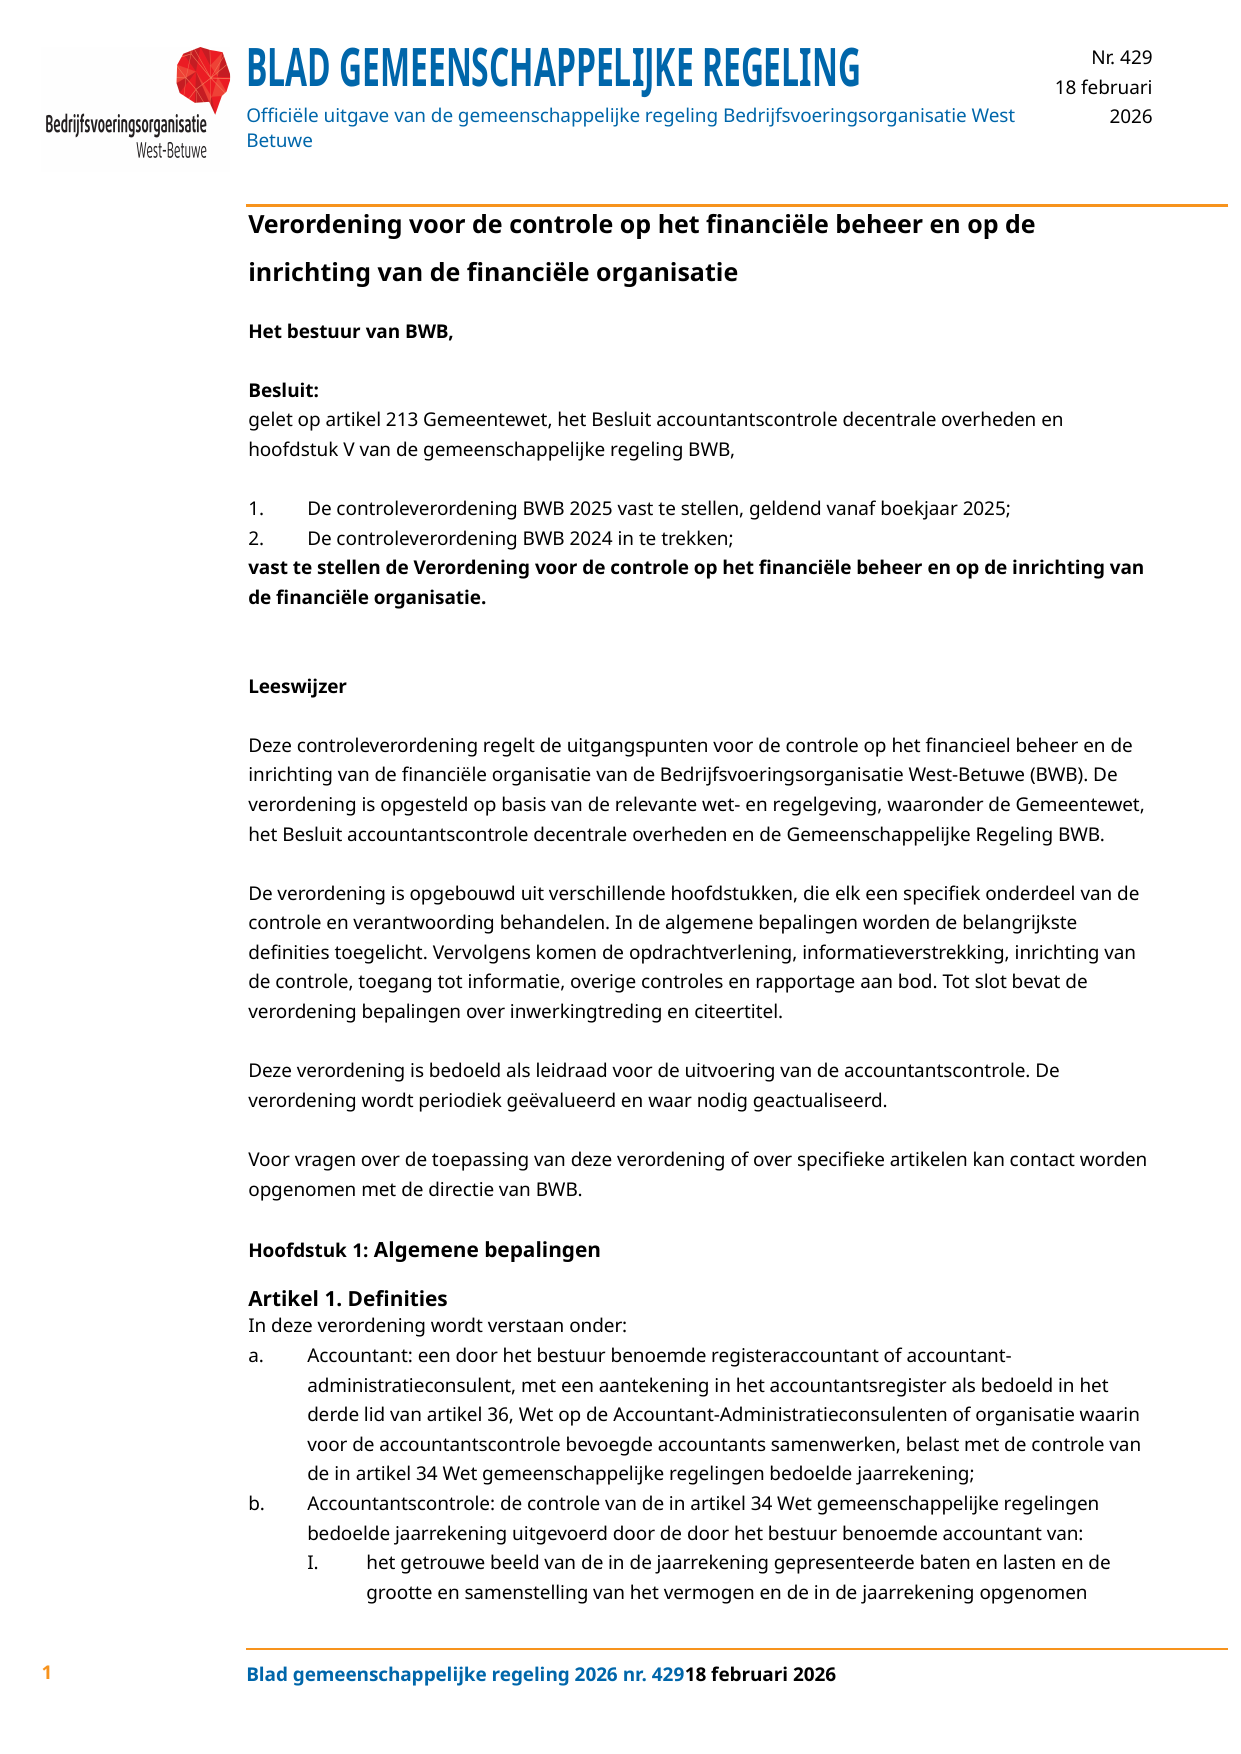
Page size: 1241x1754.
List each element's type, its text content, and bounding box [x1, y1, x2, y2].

list Accountant: een door het bestuur benoemde registeraccountant of accountant-administratieconsulent, met een aantekening in het accountantsregister als bedoeld in het derde lid van artikel 36, Wet op de Accountant-Administratieconsulenten of organisatie waarin voor de accountantscontrole bevoegde accountants samenwerken, belast met de controle van de in artikel 34 Wet gemeenschappelijke regelingen bedoelde jaarrekening; [248, 1342, 1152, 1486]
text Verordening voor de controle op het financiële beheer en op de inrichting van de financiële organisatie [248, 207, 1152, 288]
text Leeswijzer [248, 673, 1152, 699]
text Het bestuur van BWB, [248, 318, 1152, 344]
picture [41, 47, 231, 172]
list De controleverordening BWB 2024 in te trekken; [248, 525, 1152, 551]
list Accountantscontrole: de controle van de in artikel 34 Wet gemeenschappelijke regelingen bedoelde jaarrekening uitgevoerd door de door het bestuur benoemde accountant van: [248, 1490, 1152, 1546]
text De verordening is opgebouwd uit verschillende hoofdstukken, die elk een specifiek onderdeel van de controle en verantwoording behandelen. In de algemene bepalingen worden de belangrijkste definities toegelicht. Vervolgens komen de opdrachtverlening, informatieverstrekking, inrichting van de controle, toegang tot informatie, overige controles en rapportage aan bod. Tot slot bevat de verordening bepalingen over inwerkingtreding en citeertitel. [248, 880, 1152, 1024]
text gelet op artikel 213 Gemeentewet, het Besluit accountantscontrole decentrale overheden en hoofdstuk V van de gemeenschappelijke regeling BWB, [248, 407, 1152, 462]
text Hoofdstuk 1: Algemene bepalingen [248, 1235, 1152, 1263]
text vast te stellen de Verordening voor de controle op het financiële beheer en op de inrichting van de financiële organisatie. [248, 554, 1152, 610]
text Voor vragen over de toepassing van deze verordening of over specifieke artikelen kan contact worden opgenomen met de directie van BWB. [248, 1146, 1152, 1202]
text Deze controleverordening regelt de uitgangspunten voor de controle op het financieel beheer en de inrichting van de financiële organisatie van de Bedrijfsvoeringsorganisatie West-Betuwe (BWB). De verordening is opgesteld op basis van de relevante wet- en regelgeving, waaronder de Gemeentewet, het Besluit accountantscontrole decentrale overheden en de Gemeenschappelijke Regeling BWB. [248, 732, 1152, 847]
list het getrouwe beeld van de in de jaarrekening gepresenteerde baten en lasten en de grootte en samenstelling van het vermogen en de in de jaarrekening opgenomen [307, 1549, 1152, 1605]
list De controleverordening BWB 2025 vast te stellen, geldend vanaf boekjaar 2025; [248, 495, 1152, 521]
text In deze verordening wordt verstaan onder: [248, 1313, 1152, 1338]
text Besluit: [248, 377, 1152, 403]
text Deze verordening is bedoeld als leidraad voor de uitvoering van de accountantscontrole. De verordening wordt periodiek geëvalueerd en waar nodig geactualiseerd. [248, 1057, 1152, 1113]
text Artikel 1. Definities [248, 1284, 1152, 1313]
